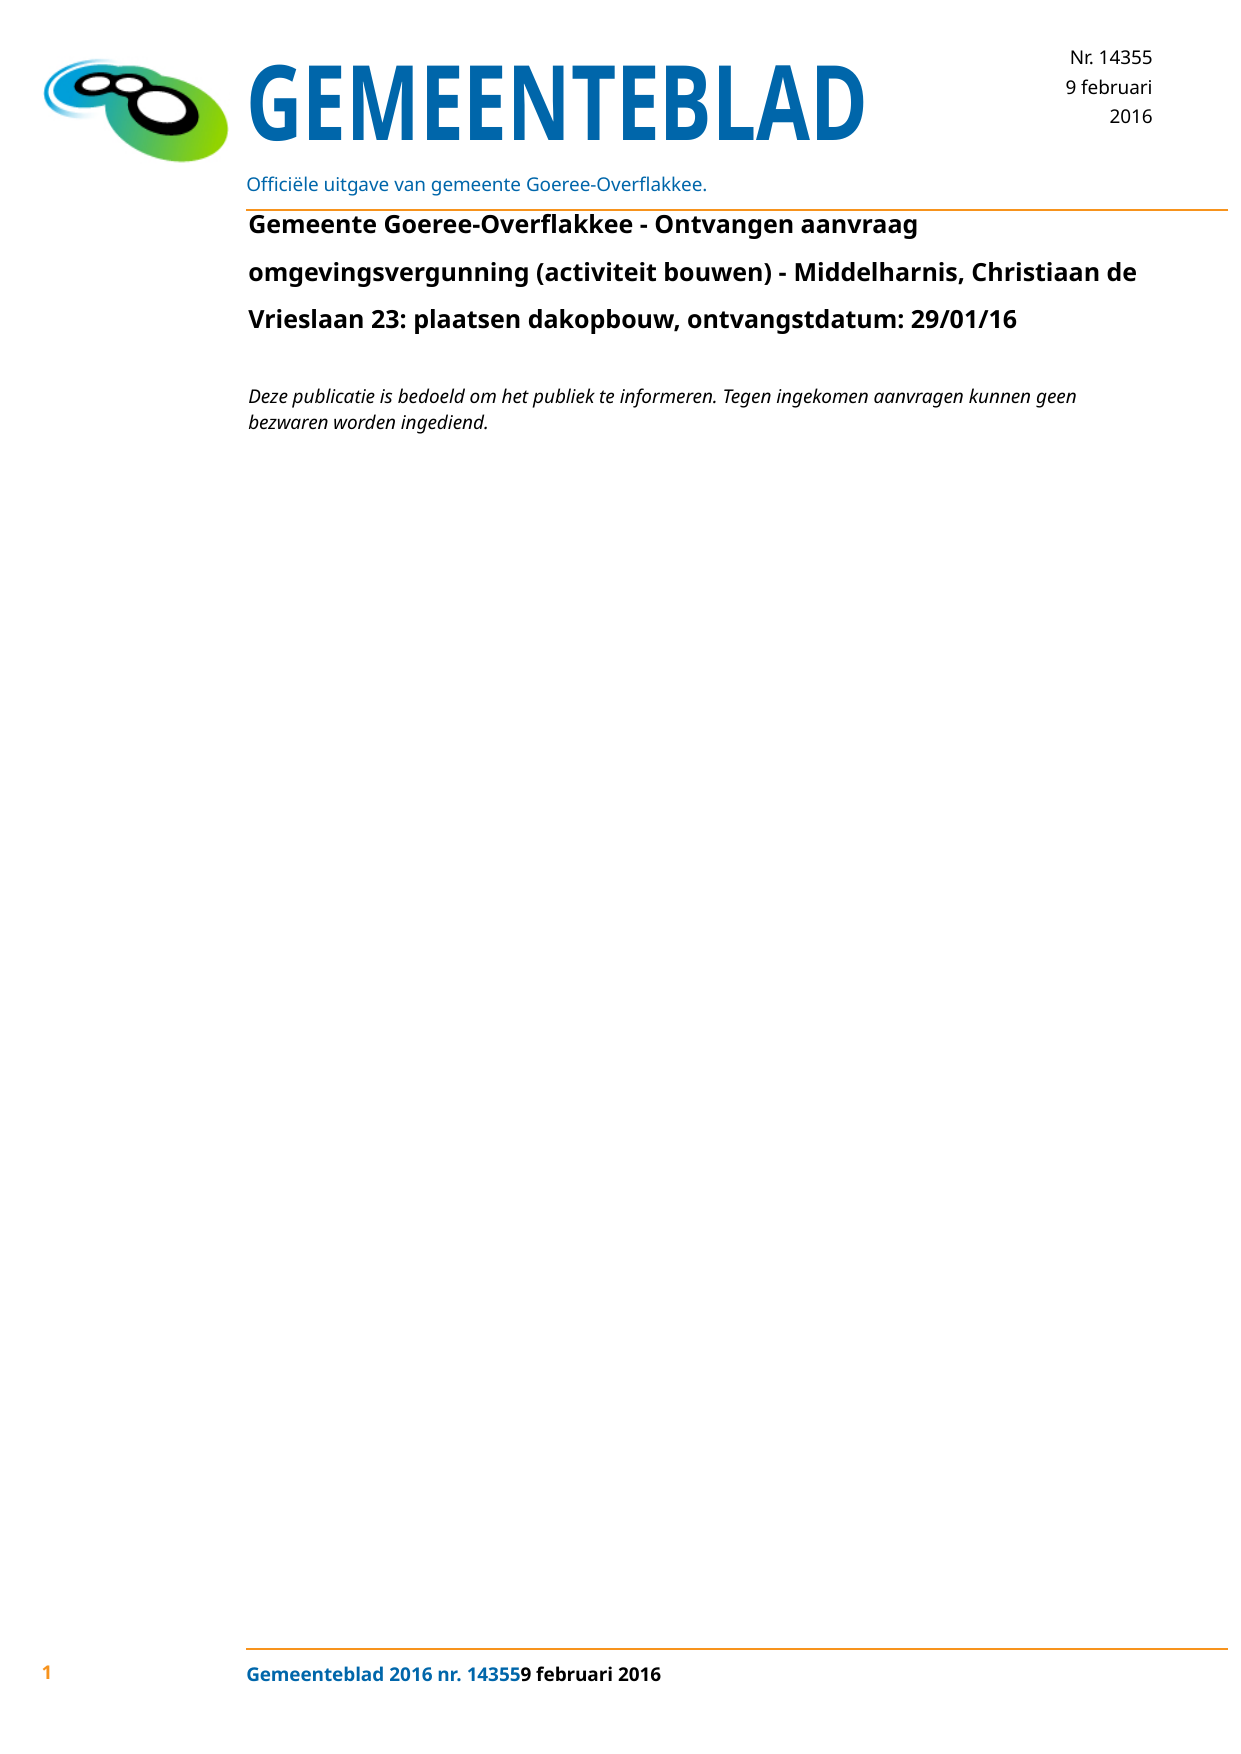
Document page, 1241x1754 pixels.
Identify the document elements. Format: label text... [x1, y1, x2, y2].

text Gemeente Goeree-Overflakkee - Ontvangen aanvraag omgevingsvergunning (activiteit bouwen) - Middelharnis, Christiaan de Vrieslaan 23: plaatsen dakopbouw, ontvangstdatum: 29/01/16 [248, 211, 1152, 336]
picture [41, 47, 231, 172]
text Deze publicatie is bedoeld om het publiek te informeren. Tegen ingekomen aanvragen kunnen geen bezwaren worden ingediend. [248, 384, 1152, 435]
